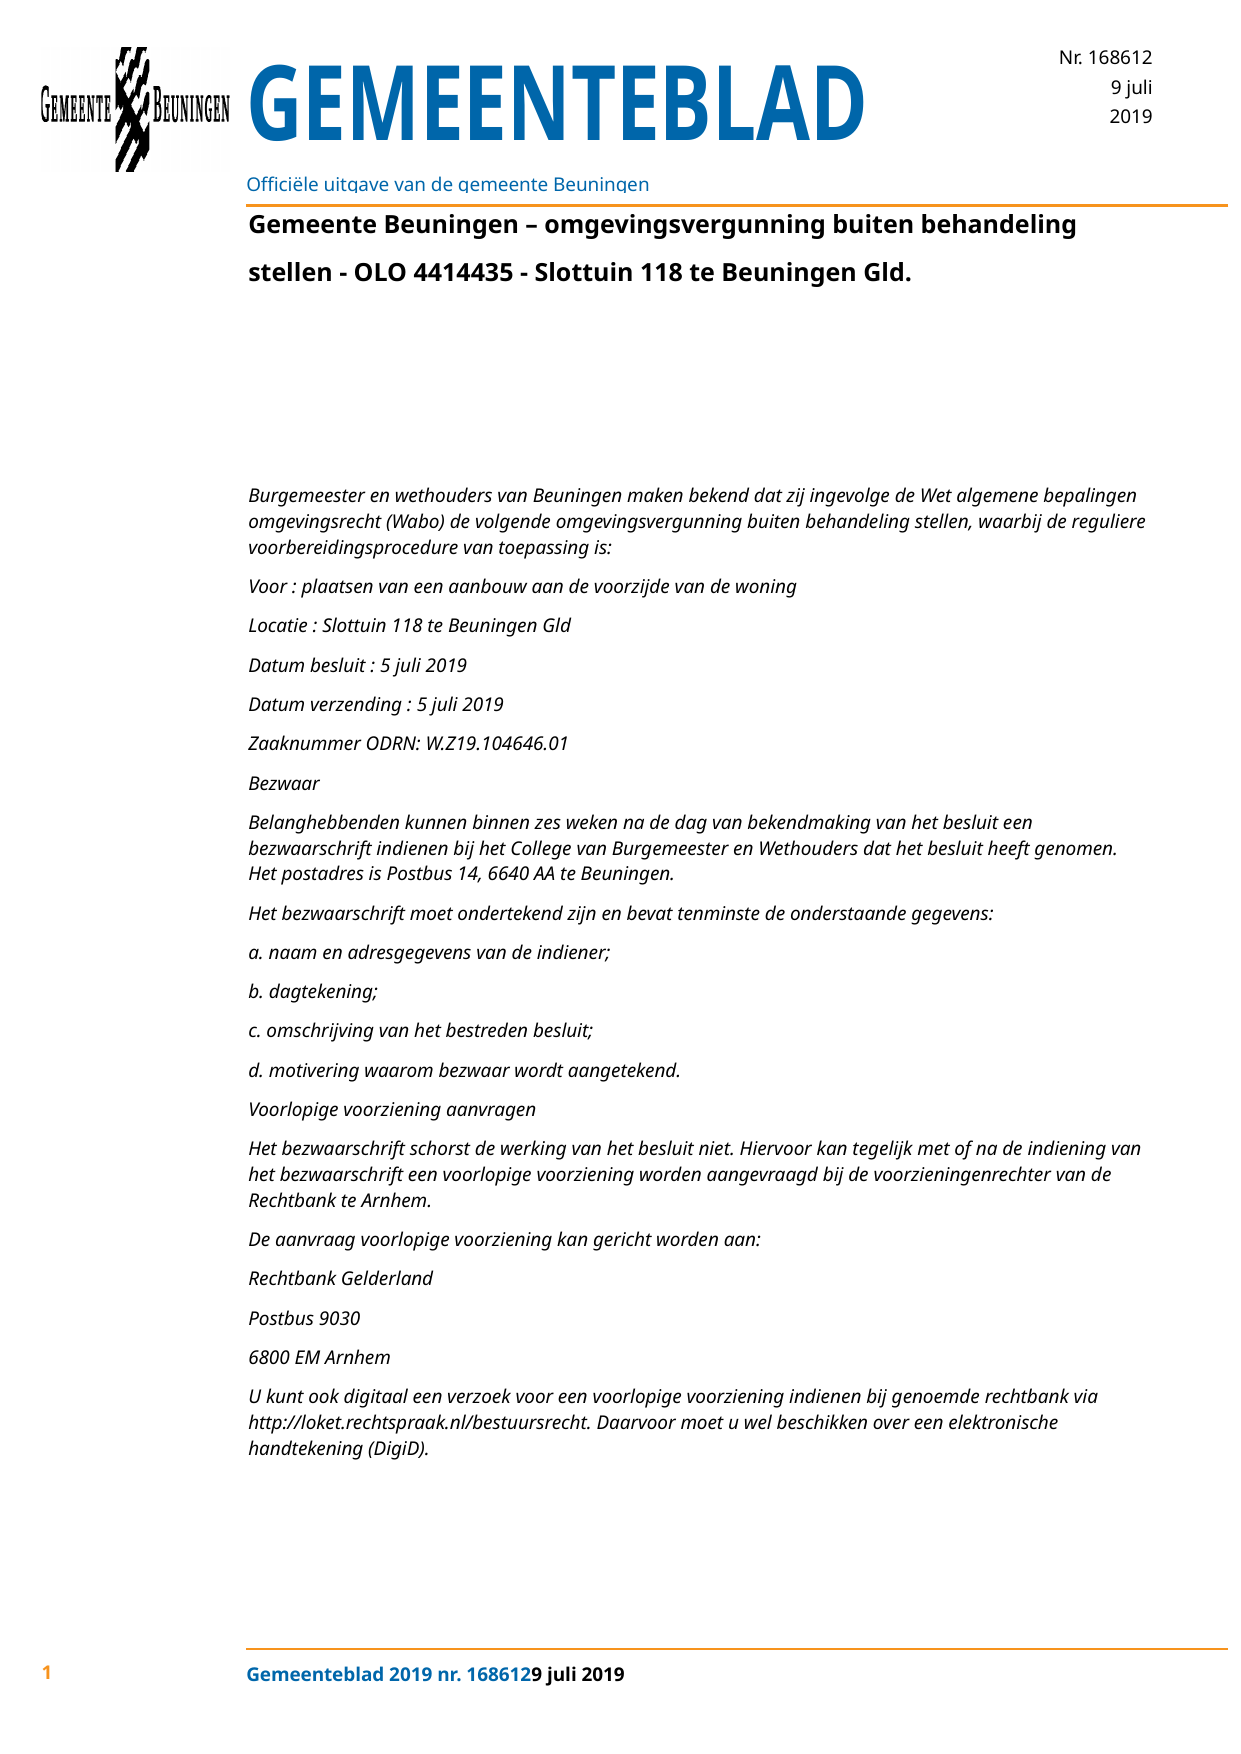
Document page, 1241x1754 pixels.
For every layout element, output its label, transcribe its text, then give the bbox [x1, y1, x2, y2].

text Bezwaar [248, 770, 1152, 796]
picture [41, 47, 231, 172]
text Locatie : Slottuin 118 te Beuningen Gld [248, 613, 1152, 638]
text Belanghebbenden kunnen binnen zes weken na de dag van bekendmaking van het besluit een bezwaarschrift indienen bij het College van Burgemeester en Wethouders dat het besluit heeft genomen. Het postadres is Postbus 14, 6640 AA te Beuningen. [248, 809, 1152, 886]
text Datum besluit : 5 juli 2019 [248, 652, 1152, 678]
text Zaaknummer ODRN: W.Z19.104646.01 [248, 731, 1152, 756]
text U kunt ook digitaal een verzoek voor een voorlopige voorziening indienen bij genoemde rechtbank via http://loket.rechtspraak.nl/bestuursrecht. Daarvoor moet u wel beschikken over een elektronische handtekening (DigiD). [248, 1383, 1152, 1460]
text Het bezwaarschrift moet ondertekend zijn en bevat tenminste de onderstaande gegevens: [248, 900, 1152, 926]
text Voorlopige voorziening aanvragen [248, 1096, 1152, 1122]
text Datum verzending : 5 juli 2019 [248, 691, 1152, 717]
text c. omschrijving van het bestreden besluit; [248, 1018, 1152, 1043]
text Rechtbank Gelderland [248, 1265, 1152, 1291]
text Postbus 9030 [248, 1305, 1152, 1330]
text d. motivering waarom bezwaar wordt aangetekend. [248, 1057, 1152, 1083]
text Voor : plaatsen van een aanbouw aan de voorzijde van de woning [248, 573, 1152, 599]
text Gemeente Beuningen – omgevingsvergunning buiten behandeling stellen - OLO 4414435 - Slottuin 118 te Beuningen Gld. [248, 207, 1152, 288]
text 6800 EM Arnhem [248, 1344, 1152, 1370]
text De aanvraag voorlopige voorziening kan gericht worden aan: [248, 1226, 1152, 1252]
text Het bezwaarschrift schorst de werking van het besluit niet. Hiervoor kan tegelijk met of na de indiening van het bezwaarschrift een voorlopige voorziening worden aangevraagd bij de voorzieningenrechter van de Rechtbank te Arnhem. [248, 1135, 1152, 1213]
text Burgemeester en wethouders van Beuningen maken bekend dat zij ingevolge de Wet algemene bepalingen omgevingsrecht (Wabo) de volgende omgevingsvergunning buiten behandeling stellen, waarbij de reguliere voorbereidingsprocedure van toepassing is: [248, 483, 1152, 560]
text a. naam en adresgegevens van de indiener; [248, 939, 1152, 965]
text b. dagtekening; [248, 978, 1152, 1004]
